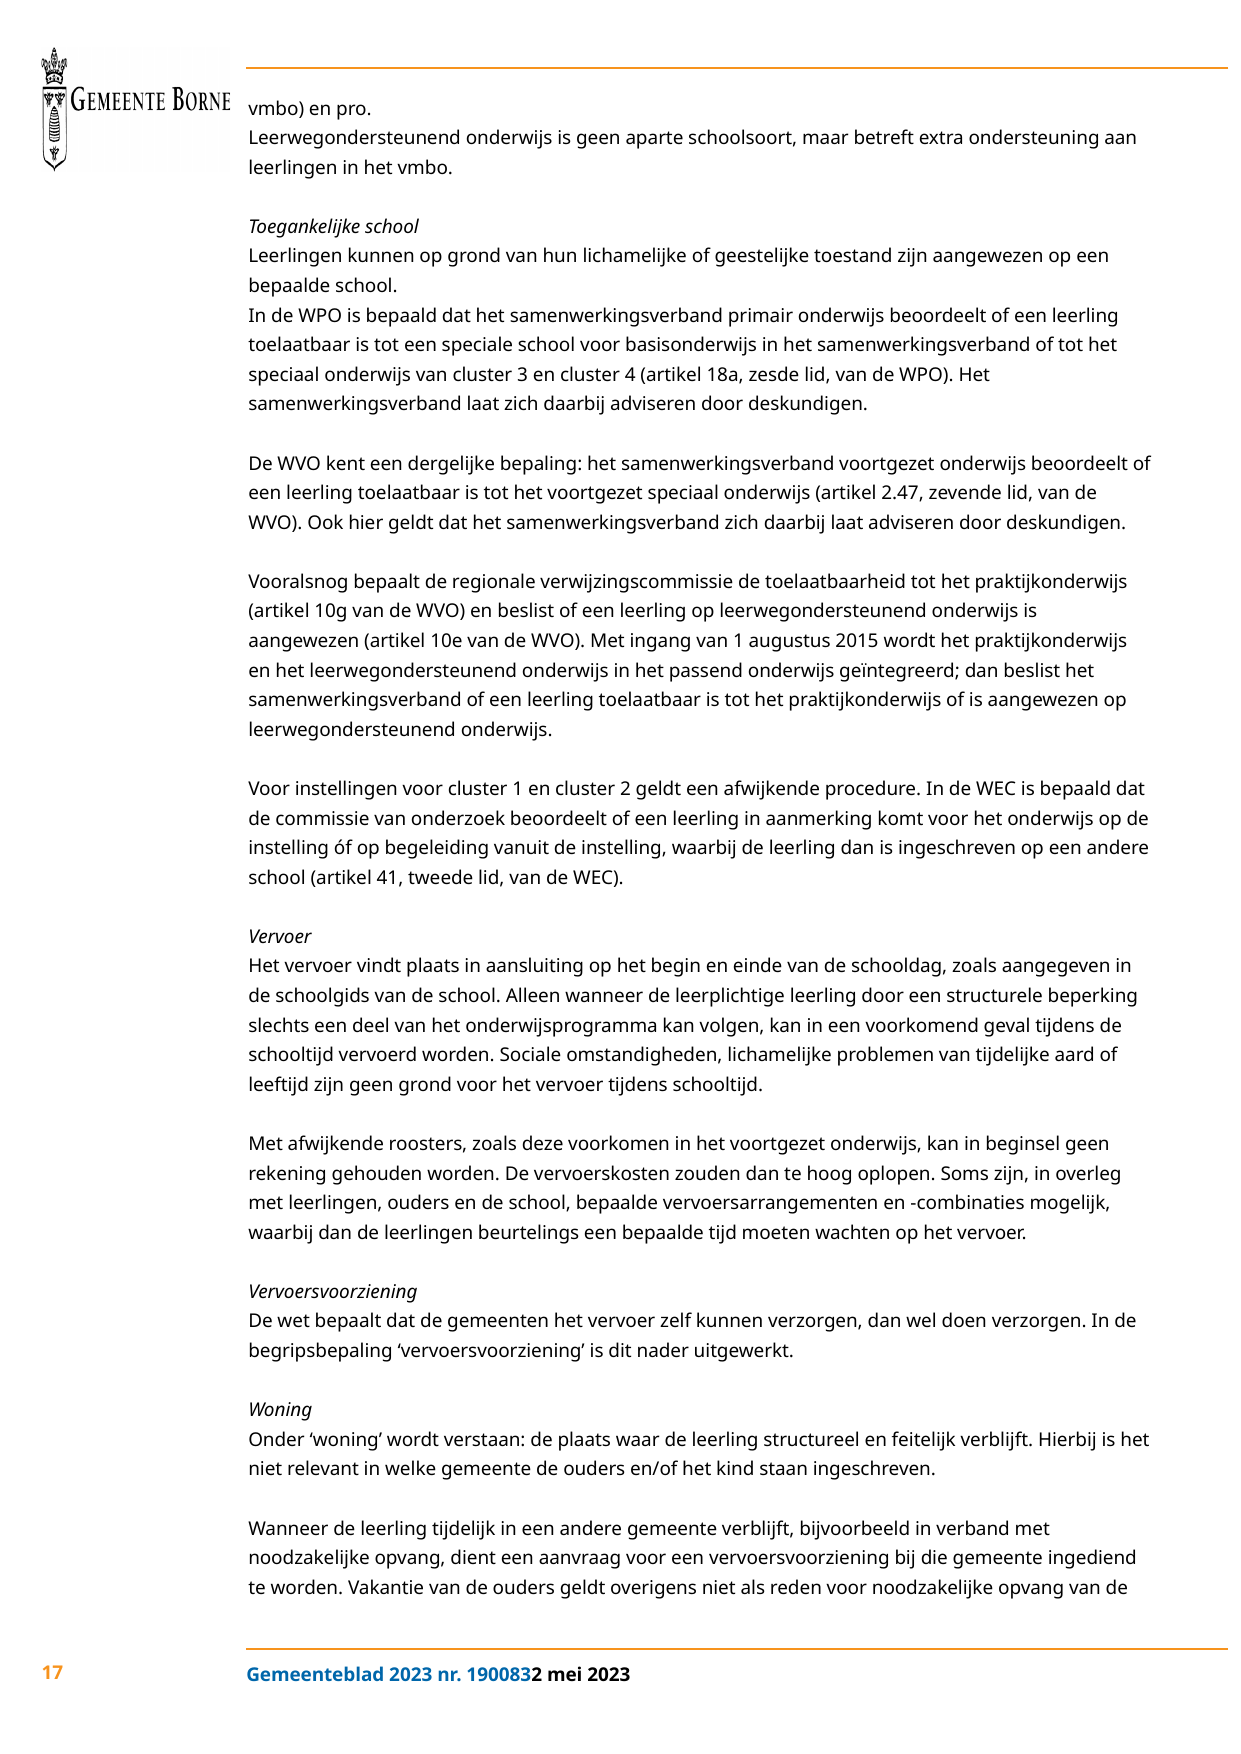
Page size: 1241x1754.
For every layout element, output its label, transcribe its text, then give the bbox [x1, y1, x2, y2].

text Vervoer [248, 923, 1152, 949]
text In de WPO is bepaald dat het samenwerkingsverband primair onderwijs beoordeelt of een leerling toelaatbaar is tot een speciale school voor basisonderwijs in het samenwerkingsverband of tot het speciaal onderwijs van cluster 3 en cluster 4 (artikel 18a, zesde lid, van de WPO). Het samenwerkingsverband laat zich daarbij adviseren door deskundigen. [248, 302, 1152, 416]
text Voor instellingen voor cluster 1 en cluster 2 geldt een afwijkende procedure. In de WEC is bepaald dat de commissie van onderzoek beoordeelt of een leerling in aanmerking komt voor het onderwijs op de instelling óf op begeleiding vanuit de instelling, waarbij de leerling dan is ingeschreven op een andere school (artikel 41, tweede lid, van de WEC). [248, 775, 1152, 890]
text Toegankelijke school [248, 213, 1152, 239]
text vmbo) en pro. [248, 95, 1152, 121]
text De WVO kent een dergelijke bepaling: het samenwerkingsverband voortgezet onderwijs beoordeelt of een leerling toelaatbaar is tot het voortgezet speciaal onderwijs (artikel 2.47, zevende lid, van de WVO). Ook hier geldt dat het samenwerkingsverband zich daarbij laat adviseren door deskundigen. [248, 450, 1152, 535]
picture [41, 47, 231, 172]
text Woning [248, 1396, 1152, 1422]
text Wanneer de leerling tijdelijk in een andere gemeente verblijft, bijvoorbeeld in verband met noodzakelijke opvang, dient een aanvraag voor een vervoersvoorziening bij die gemeente ingediend te worden. Vakantie van de ouders geldt overigens niet als reden voor noodzakelijke opvang van de [248, 1515, 1152, 1600]
text De wet bepaalt dat de gemeenten het vervoer zelf kunnen verzorgen, dan wel doen verzorgen. In de begripsbepaling ‘vervoersvoorziening’ is dit nader uitgewerkt. [248, 1308, 1152, 1363]
text Het vervoer vindt plaats in aansluiting op het begin en einde van de schooldag, zoals aangegeven in de schoolgids van de school. Alleen wanneer de leerplichtige leerling door een structurele beperking slechts een deel van het onderwijsprogramma kan volgen, kan in een voorkomend geval tijdens de schooltijd vervoerd worden. Sociale omstandigheden, lichamelijke problemen van tijdelijke aard of leeftijd zijn geen grond voor het vervoer tijdens schooltijd. [248, 953, 1152, 1097]
text Met afwijkende roosters, zoals deze voorkomen in het voortgezet onderwijs, kan in beginsel geen rekening gehouden worden. De vervoerskosten zouden dan te hoog oplopen. Soms zijn, in overleg met leerlingen, ouders en de school, bepaalde vervoersarrangementen en -combinaties mogelijk, waarbij dan de leerlingen beurtelings een bepaalde tijd moeten wachten op het vervoer. [248, 1130, 1152, 1245]
text Vooralsnog bepaalt de regionale verwijzingscommissie de toelaatbaarheid tot het praktijkonderwijs (artikel 10g van de WVO) en beslist of een leerling op leerwegondersteunend onderwijs is aangewezen (artikel 10e van de WVO). Met ingang van 1 augustus 2015 wordt het praktijkonderwijs en het leerwegondersteunend onderwijs in het passend onderwijs geïntegreerd; dan beslist het samenwerkingsverband of een leerling toelaatbaar is tot het praktijkonderwijs of is aangewezen op leerwegondersteunend onderwijs. [248, 568, 1152, 742]
text Leerlingen kunnen op grond van hun lichamelijke of geestelijke toestand zijn aangewezen op een bepaalde school. [248, 243, 1152, 298]
text Vervoersvoorziening [248, 1278, 1152, 1304]
text Onder ‘woning’ wordt verstaan: de plaats waar de leerling structureel en feitelijk verblijft. Hierbij is het niet relevant in welke gemeente de ouders en/of het kind staan ingeschreven. [248, 1426, 1152, 1481]
text Leerwegondersteunend onderwijs is geen aparte schoolsoort, maar betreft extra ondersteuning aan leerlingen in het vmbo. [248, 124, 1152, 180]
